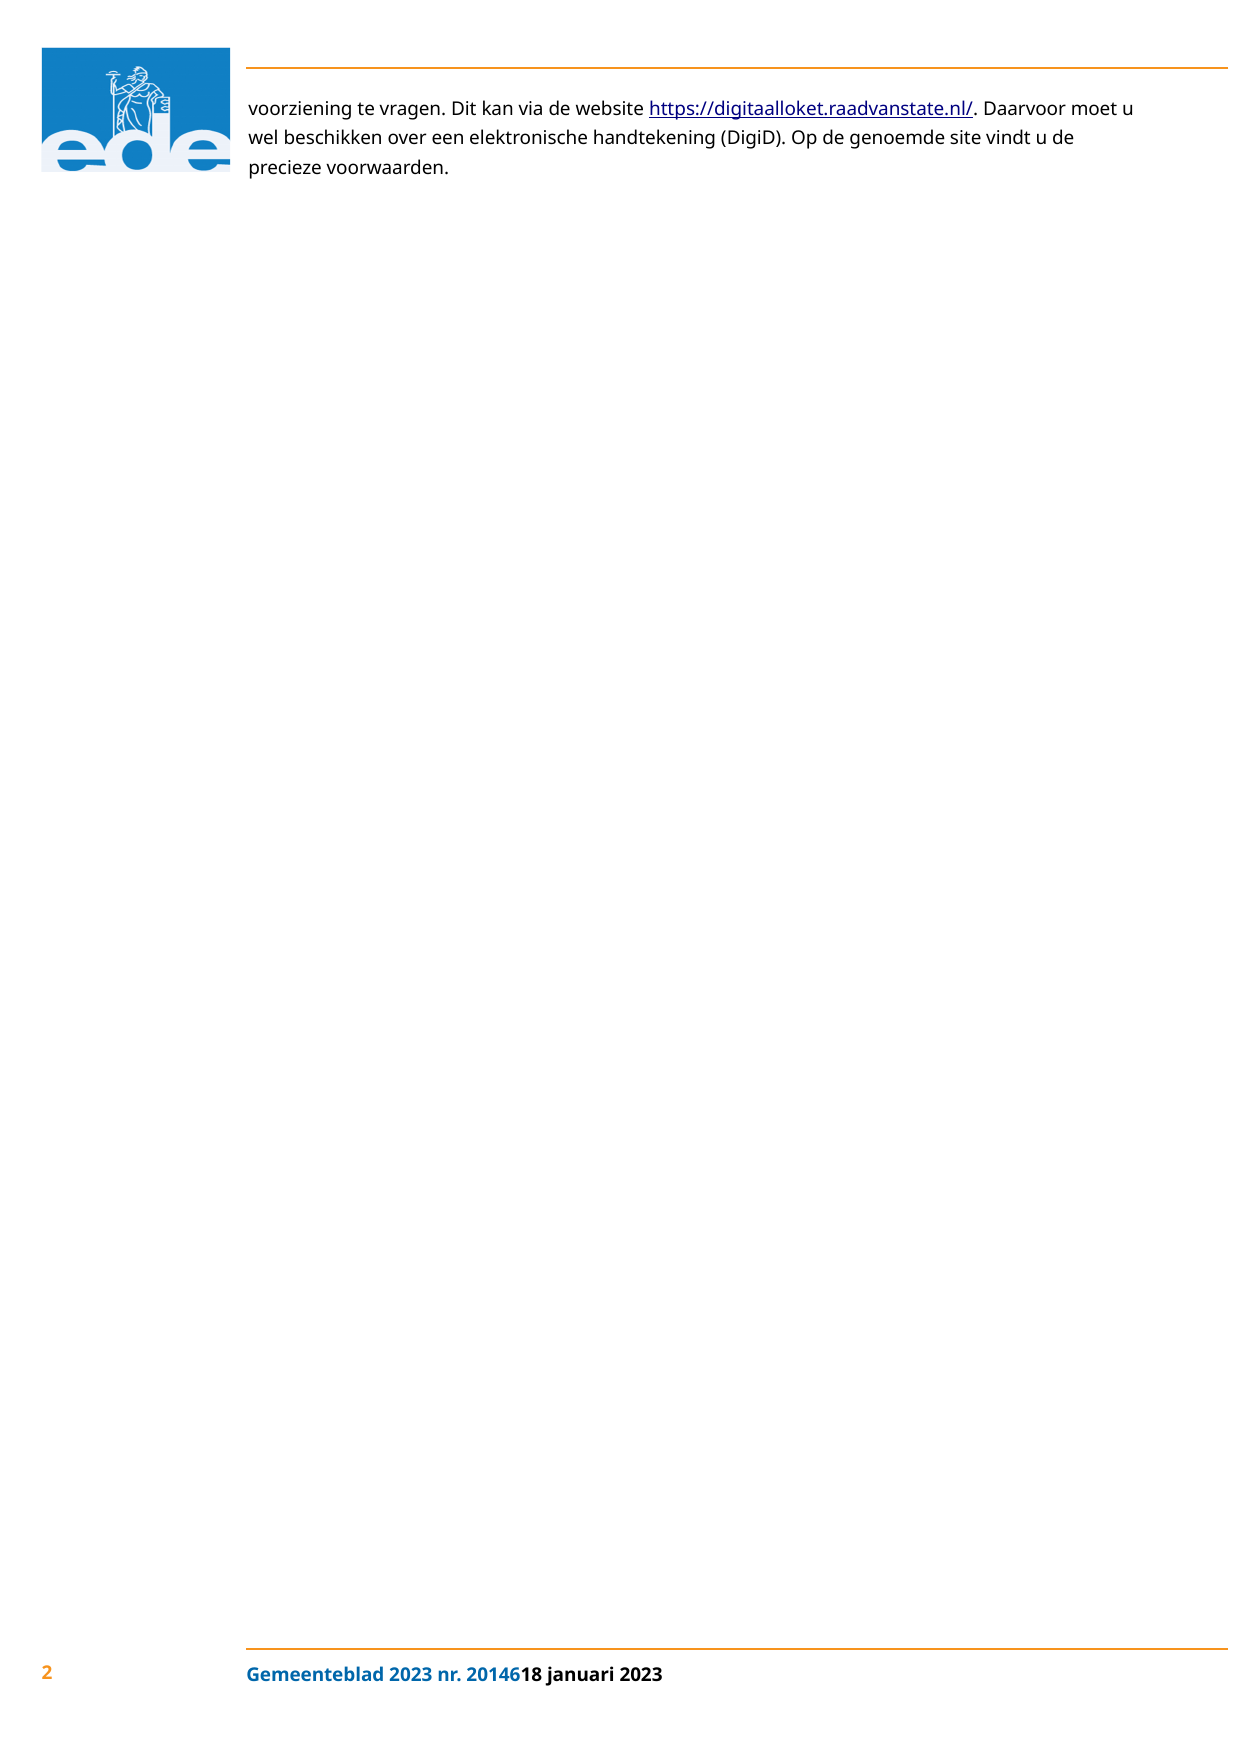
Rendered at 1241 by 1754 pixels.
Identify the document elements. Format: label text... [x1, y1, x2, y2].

picture [41, 47, 231, 172]
text voorziening te vragen. Dit kan via de website https://digitaalloket.raadvanstate.nl/. Daarvoor moet u wel beschikken over een elektronische handtekening (DigiD). Op de genoemde site vindt u de precieze voorwaarden. [248, 95, 1152, 180]
